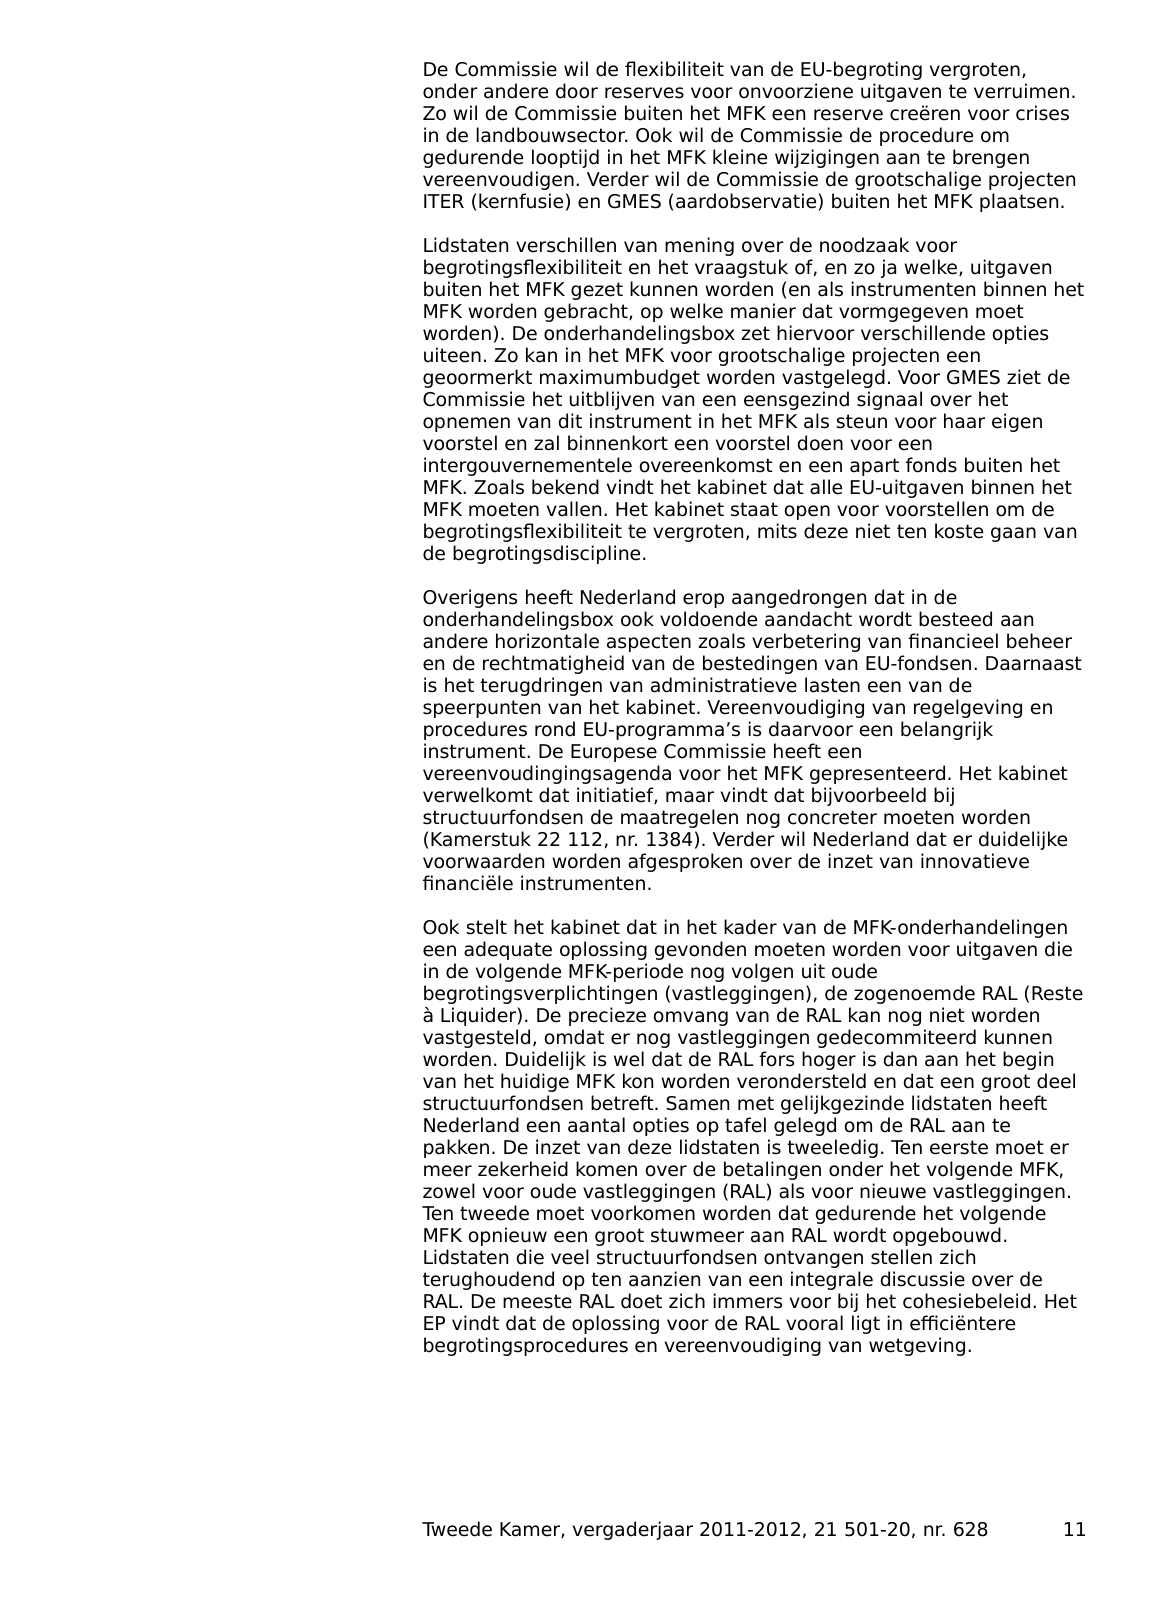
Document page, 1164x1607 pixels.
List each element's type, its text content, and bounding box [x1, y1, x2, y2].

text Lidstaten verschillen van mening over de noodzaak voor begrotingsflexibiliteit en het vraagstuk of, en zo ja welke, uitgaven buiten het MFK gezet kunnen worden (en als instrumenten binnen het MFK worden gebracht, op welke manier dat vormgegeven moet worden). De onderhandelingsbox zet hiervoor verschillende opties uiteen. Zo kan in het MFK voor grootschalige projecten een geoormerkt maximumbudget worden vastgelegd. Voor GMES ziet de Commissie het uitblijven van een eensgezind signaal over het opnemen van dit instrument in het MFK als steun voor haar eigen voorstel en zal binnenkort een voorstel doen voor een intergouvernementele overeenkomst en een apart fonds buiten het MFK. Zoals bekend vindt het kabinet dat alle EU-uitgaven binnen het MFK moeten vallen. Het kabinet staat open voor voorstellen om de begrotingsflexibiliteit te vergroten, mits deze niet ten koste gaan van de begrotingsdiscipline. [422, 235, 1087, 565]
text Ook stelt het kabinet dat in het kader van de MFK-onderhandelingen een adequate oplossing gevonden moeten worden voor uitgaven die in de volgende MFK-periode nog volgen uit oude begrotingsverplichtingen (vastleggingen), de zogenoemde RAL (Reste à Liquider). De precieze omvang van de RAL kan nog niet worden vastgesteld, omdat er nog vastleggingen gedecommiteerd kunnen worden. Duidelijk is wel dat de RAL fors hoger is dan aan het begin van het huidige MFK kon worden verondersteld en dat een groot deel structuurfondsen betreft. Samen met gelijkgezinde lidstaten heeft Nederland een aantal opties op tafel gelegd om de RAL aan te pakken. De inzet van deze lidstaten is tweeledig. Ten eerste moet er meer zekerheid komen over de betalingen onder het volgende MFK, zowel voor oude vastleggingen (RAL) als voor nieuwe vastleggingen. Ten tweede moet voorkomen worden dat gedurende het volgende MFK opnieuw een groot stuwmeer aan RAL wordt opgebouwd. Lidstaten die veel structuurfondsen ontvangen stellen zich terughoudend op ten aanzien van een integrale discussie over de RAL. De meeste RAL doet zich immers voor bij het cohesiebeleid. Het EP vindt dat de oplossing voor de RAL vooral ligt in efficiëntere begrotingsprocedures en vereenvoudiging van wetgeving. [422, 917, 1087, 1356]
text De Commissie wil de flexibiliteit van de EU-begroting vergroten, onder andere door reserves voor onvoorziene uitgaven te verruimen. Zo wil de Commissie buiten het MFK een reserve creëren voor crises in de landbouwsector. Ook wil de Commissie de procedure om gedurende looptijd in het MFK kleine wijzigingen aan te brengen vereenvoudigen. Verder wil de Commissie de grootschalige projecten ITER (kernfusie) en GMES (aardobservatie) buiten het MFK plaatsen. [422, 59, 1087, 213]
text Overigens heeft Nederland erop aangedrongen dat in de onderhandelingsbox ook voldoende aandacht wordt besteed aan andere horizontale aspecten zoals verbetering van financieel beheer en de rechtmatigheid van de bestedingen van EU-fondsen. Daarnaast is het terugdringen van administratieve lasten een van de speerpunten van het kabinet. Vereenvoudiging van regelgeving en procedures rond EU-programma’s is daarvoor een belangrijk instrument. De Europese Commissie heeft een vereenvoudingingsagenda voor het MFK gepresenteerd. Het kabinet verwelkomt dat initiatief, maar vindt dat bijvoorbeeld bij structuurfondsen de maatregelen nog concreter moeten worden (Kamerstuk 22 112, nr. 1384). Verder wil Nederland dat er duidelijke voorwaarden worden afgesproken over de inzet van innovatieve financiële instrumenten. [422, 587, 1087, 895]
